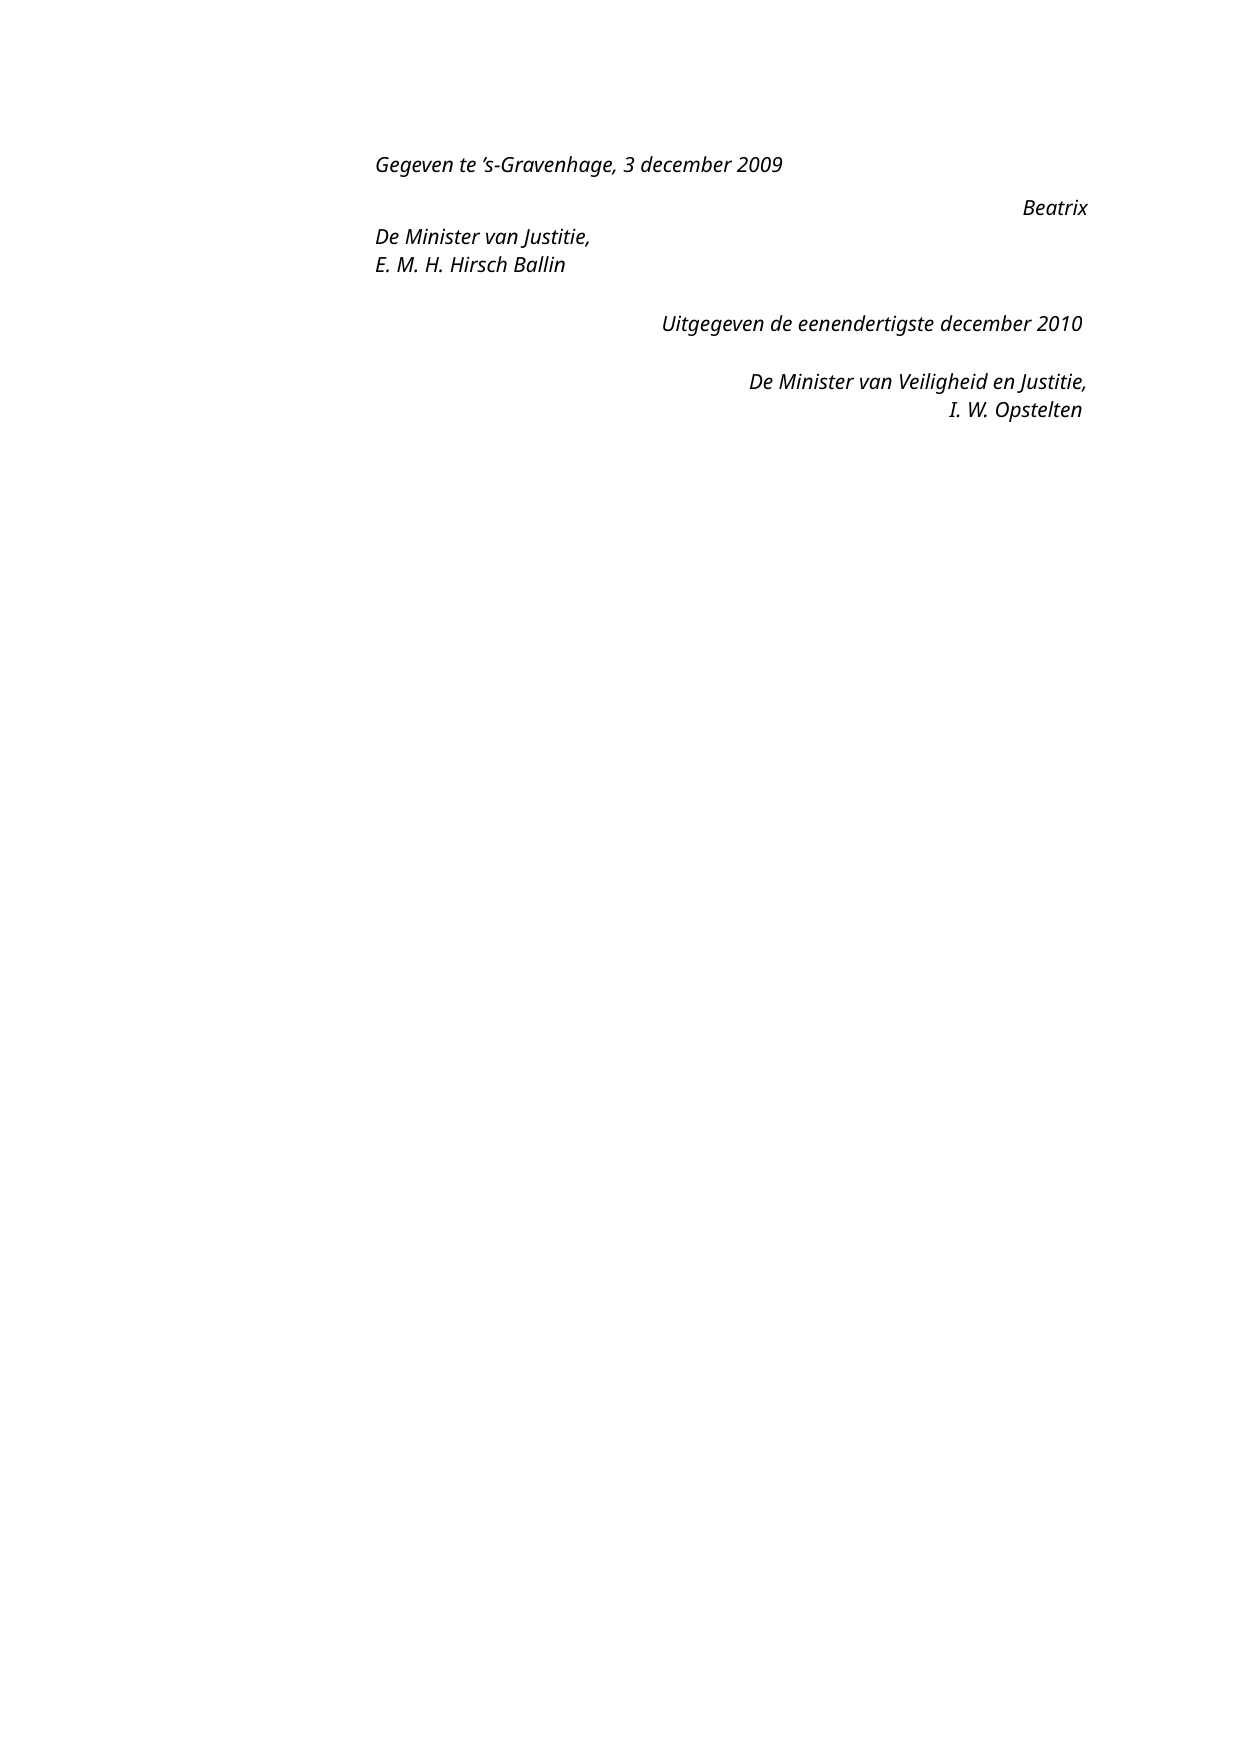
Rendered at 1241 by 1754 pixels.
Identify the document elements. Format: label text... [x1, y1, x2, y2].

text Gegeven te ’s-Gravenhage, 3 december 2009 [375, 150, 1090, 178]
text Beatrix [375, 193, 1090, 222]
text De Minister van Veiligheid en Justitie, [375, 367, 1090, 396]
text Uitgegeven de eenendertigste december 2010 [375, 309, 1090, 337]
text De Minister van Justitie, [375, 222, 1090, 250]
text E. M. H. Hirsch Ballin [375, 250, 1090, 279]
text I. W. Opstelten [375, 396, 1090, 424]
